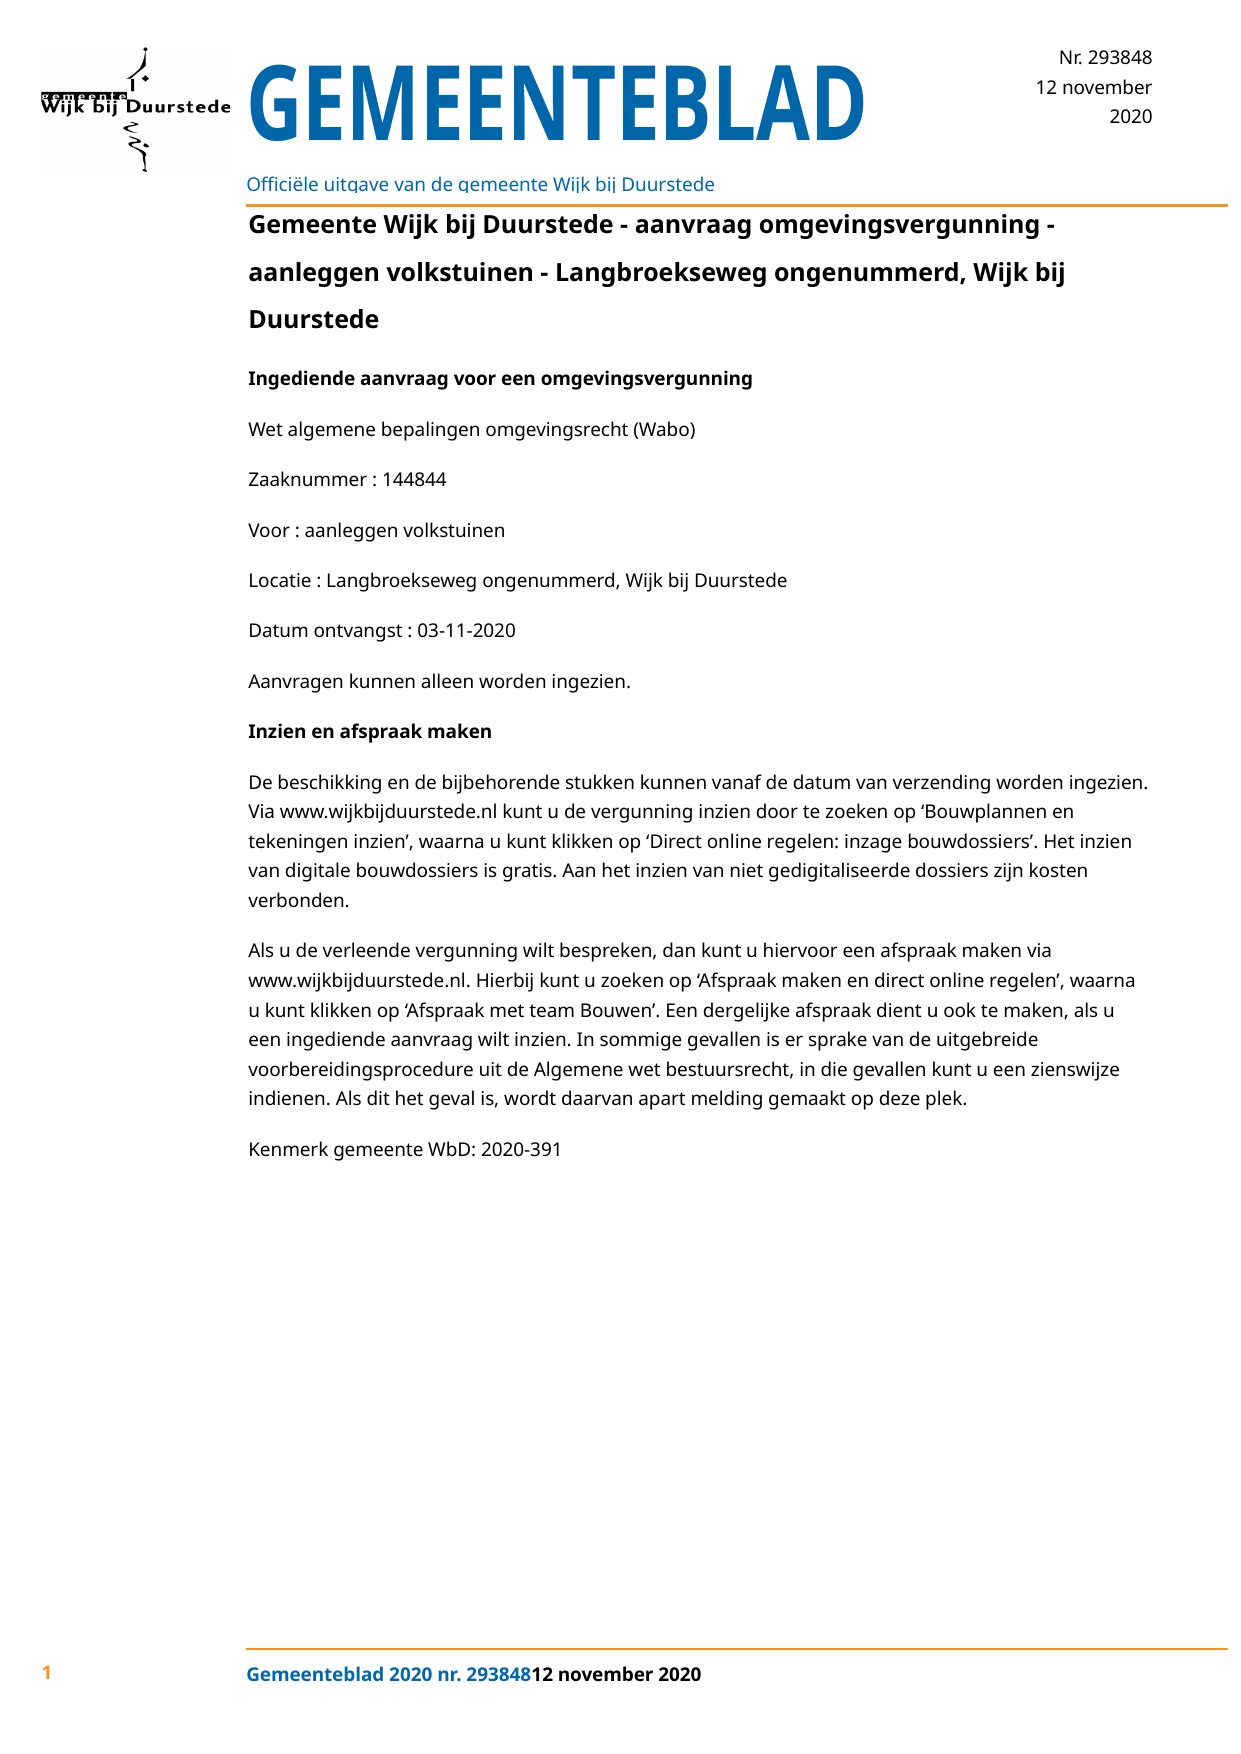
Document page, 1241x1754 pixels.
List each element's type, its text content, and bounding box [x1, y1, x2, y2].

text Gemeente Wijk bij Duurstede - aanvraag omgevingsvergunning - aanleggen volkstuinen - Langbroekseweg ongenummerd, Wijk bij Duurstede [248, 207, 1152, 336]
text De beschikking en de bijbehorende stukken kunnen vanaf de datum van verzending worden ingezien. Via www.wijkbijduurstede.nl kunt u de vergunning inzien door te zoeken op ‘Bouwplannen en tekeningen inzien’, waarna u kunt klikken op ‘Direct online regelen: inzage bouwdossiers’. Het inzien van digitale bouwdossiers is gratis. Aan het inzien van niet gedigitaliseerde dossiers zijn kosten verbonden. [248, 769, 1152, 913]
text Inzien en afspraak maken [248, 718, 1152, 744]
text Datum ontvangst : 03-11-2020 [248, 618, 1152, 643]
text Kenmerk gemeente WbD: 2020-391 [248, 1136, 1152, 1162]
text Locatie : Langbroekseweg ongenummerd, Wijk bij Duurstede [248, 567, 1152, 593]
text Als u de verleende vergunning wilt bespreken, dan kunt u hiervoor een afspraak maken via www.wijkbijduurstede.nl. Hierbij kunt u zoeken op ‘Afspraak maken en direct online regelen’, waarna u kunt klikken op ‘Afspraak met team Bouwen’. Een dergelijke afspraak dient u ook te maken, als u een ingediende aanvraag wilt inzien. In sommige gevallen is er sprake van de uitgebreide voorbereidingsprocedure uit de Algemene wet bestuursrecht, in die gevallen kunt u een zienswijze indienen. Als dit het geval is, wordt daarvan apart melding gemaakt op deze plek. [248, 938, 1152, 1111]
picture [41, 47, 231, 172]
text Wet algemene bepalingen omgevingsrecht (Wabo) [248, 416, 1152, 442]
text Zaaknummer : 144844 [248, 466, 1152, 492]
text Voor : aanleggen volkstuinen [248, 517, 1152, 542]
text Ingediende aanvraag voor een omgevingsvergunning [248, 366, 1152, 391]
text Aanvragen kunnen alleen worden ingezien. [248, 668, 1152, 694]
